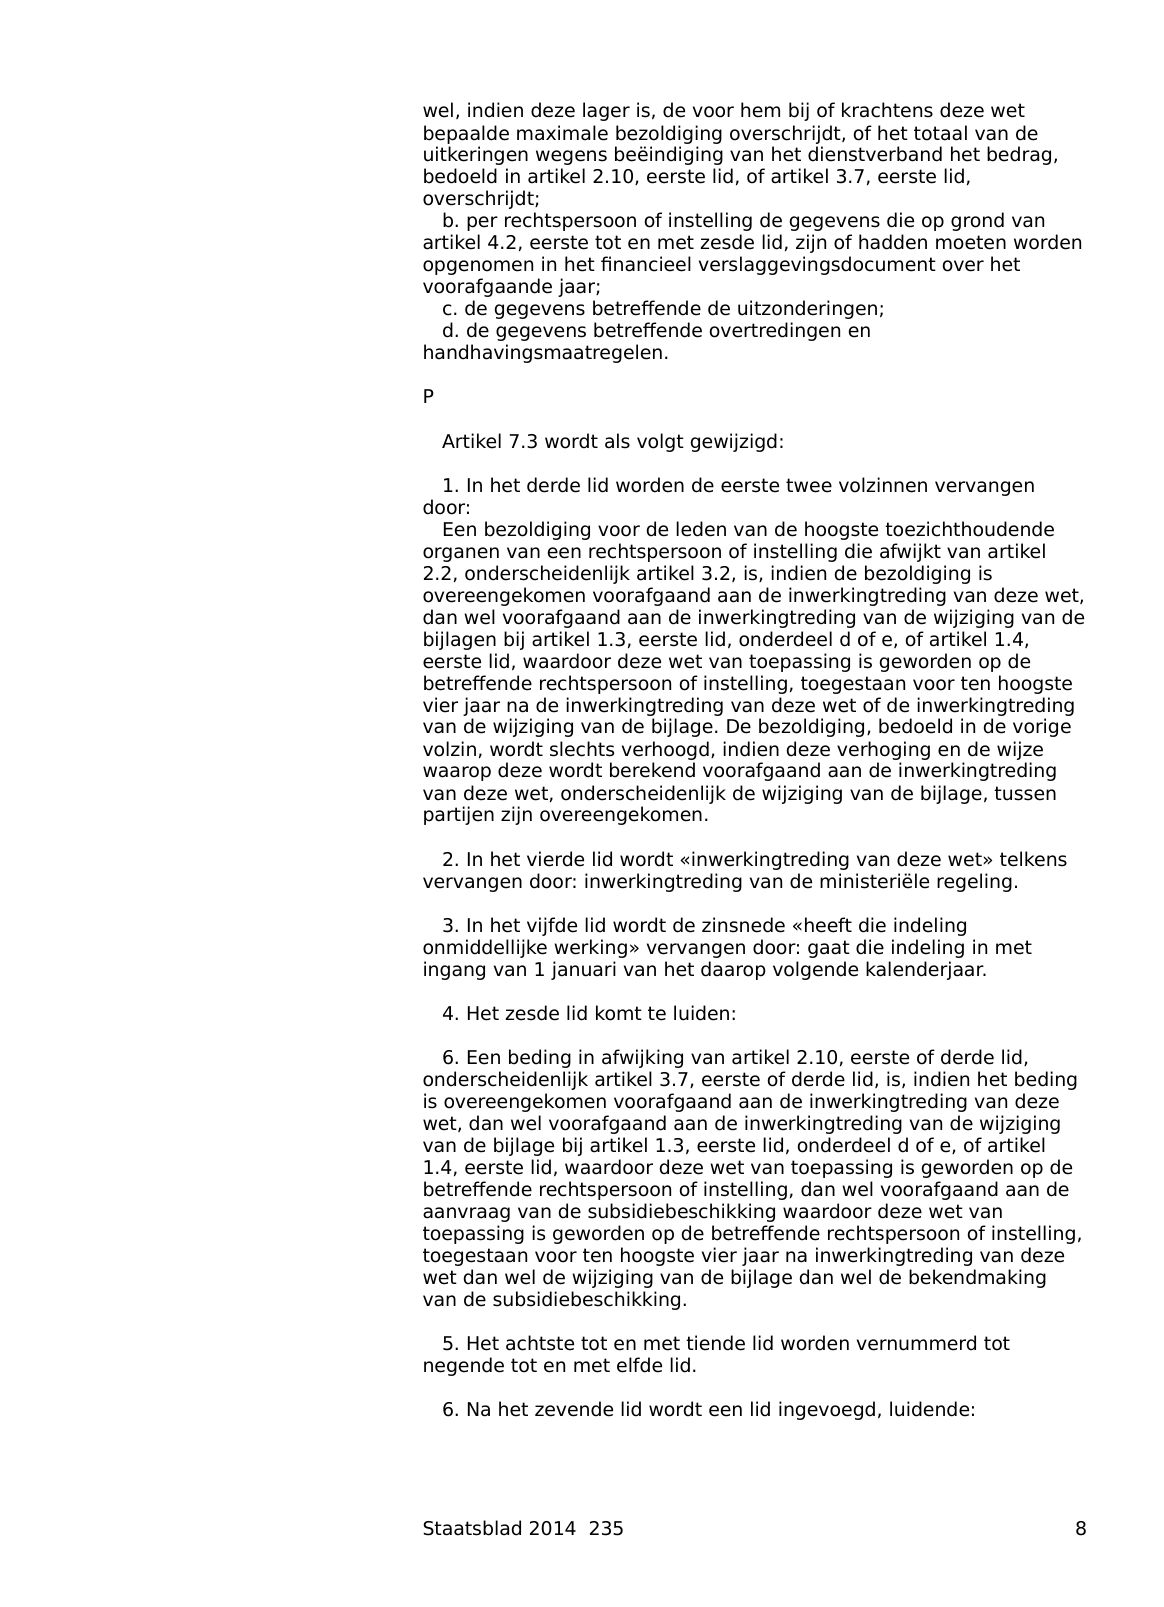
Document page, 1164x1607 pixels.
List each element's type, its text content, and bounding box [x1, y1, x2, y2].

text 6. Na het zevende lid wordt een lid ingevoegd, luidende: [422, 1399, 1087, 1421]
text 5. Het achtste tot en met tiende lid worden vernummerd tot negende tot en met elfde lid. [422, 1333, 1087, 1377]
text 3. In het vijfde lid wordt de zinsnede «heeft die indeling onmiddellijke werking» vervangen door: gaat die indeling in met ingang van 1 januari van het daarop volgende kalenderjaar. [422, 915, 1087, 981]
text Artikel 7.3 wordt als volgt gewijzigd: [422, 431, 1087, 452]
text Een bezoldiging voor de leden van de hoogste toezichthoudende organen van een rechtspersoon of instelling die afwijkt van artikel 2.2, onderscheidenlijk artikel 3.2, is, indien de bezoldiging is overeengekomen voorafgaand aan de inwerkingtreding van deze wet, dan wel voorafgaand aan de inwerkingtreding van de wijziging van de bijlagen bij artikel 1.3, eerste lid, onderdeel d of e, of artikel 1.4, eerste lid, waardoor deze wet van toepassing is geworden op de betreffende rechtspersoon of instelling, toegestaan voor ten hoogste vier jaar na de inwerkingtreding van deze wet of de inwerkingtreding van de wijziging van de bijlage. De bezoldiging, bedoeld in de vorige volzin, wordt slechts verhoogd, indien deze verhoging en de wijze waarop deze wordt berekend voorafgaand aan de inwerkingtreding van deze wet, onderscheidenlijk de wijziging van de bijlage, tussen partijen zijn overeengekomen. [422, 519, 1087, 826]
text c. de gegevens betreffende de uitzonderingen; [422, 298, 1087, 320]
text b. per rechtspersoon of instelling de gegevens die op grond van artikel 4.2, eerste tot en met zesde lid, zijn of hadden moeten worden opgenomen in het financieel verslaggevingsdocument over het voorafgaande jaar; [422, 210, 1087, 298]
text 6. Een beding in afwijking van artikel 2.10, eerste of derde lid, onderscheidenlijk artikel 3.7, eerste of derde lid, is, indien het beding is overeengekomen voorafgaand aan de inwerkingtreding van deze wet, dan wel voorafgaand aan de inwerkingtreding van de wijziging van de bijlage bij artikel 1.3, eerste lid, onderdeel d of e, of artikel 1.4, eerste lid, waardoor deze wet van toepassing is geworden op de betreffende rechtspersoon of instelling, dan wel voorafgaand aan de aanvraag van de subsidiebeschikking waardoor deze wet van toepassing is geworden op de betreffende rechtspersoon of instelling, toegestaan voor ten hoogste vier jaar na inwerkingtreding van deze wet dan wel de wijziging van de bijlage dan wel de bekendmaking van de subsidiebeschikking. [422, 1047, 1087, 1311]
text wel, indien deze lager is, de voor hem bij of krachtens deze wet bepaalde maximale bezoldiging overschrijdt, of het totaal van de uitkeringen wegens beëindiging van het dienstverband het bedrag, bedoeld in artikel 2.10, eerste lid, of artikel 3.7, eerste lid, overschrijdt; [422, 100, 1087, 210]
text d. de gegevens betreffende overtredingen en handhavingsmaatregelen. [422, 320, 1087, 364]
text P [422, 386, 1087, 408]
text 1. In het derde lid worden de eerste twee volzinnen vervangen door: [422, 475, 1087, 519]
text 2. In het vierde lid wordt «inwerkingtreding van deze wet» telkens vervangen door: inwerkingtreding van de ministeriële regeling. [422, 848, 1087, 892]
text 4. Het zesde lid komt te luiden: [422, 1003, 1087, 1025]
